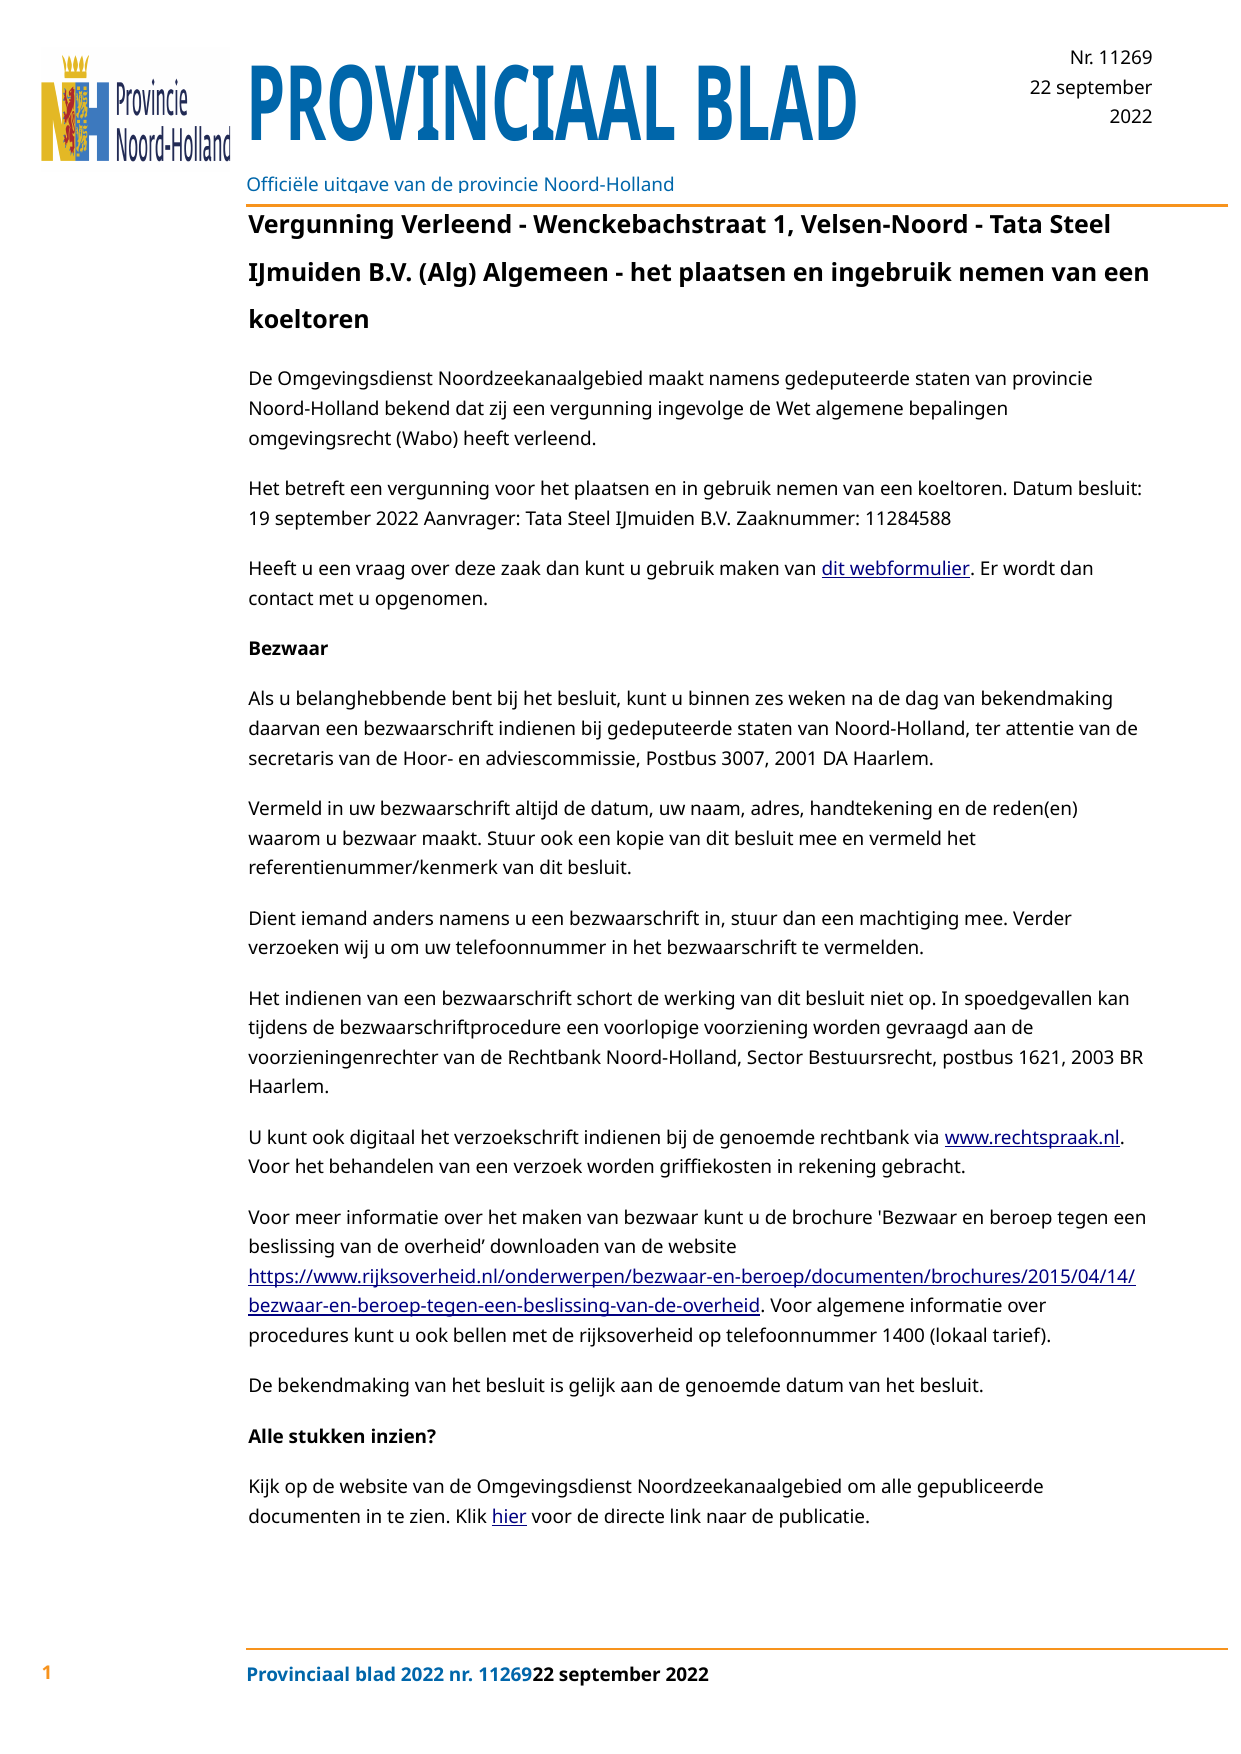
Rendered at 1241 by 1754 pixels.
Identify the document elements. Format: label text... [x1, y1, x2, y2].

text Dient iemand anders namens u een bezwaarschrift in, stuur dan een machtiging mee. Verder verzoeken wij u om uw telefoonnummer in het bezwaarschrift te vermelden. [248, 905, 1152, 960]
text U kunt ook digitaal het verzoekschrift indienen bij de genoemde rechtbank via www.rechtspraak.nl. Voor het behandelen van een verzoek worden griffiekosten in rekening gebracht. [248, 1124, 1152, 1179]
text Het indienen van een bezwaarschrift schort de werking van dit besluit niet op. In spoedgevallen kan tijdens de bezwaarschriftprocedure een voorlopige voorziening worden gevraagd aan de voorzieningenrechter van de Rechtbank Noord-Holland, Sector Bestuursrecht, postbus 1621, 2003 BR Haarlem. [248, 985, 1152, 1099]
text Bezwaar [248, 635, 1152, 661]
text Alle stukken inzien? [248, 1423, 1152, 1449]
picture [41, 47, 231, 172]
text Vermeld in uw bezwaarschrift altijd de datum, uw naam, adres, handtekening en de reden(en) waarom u bezwaar maakt. Stuur ook een kopie van dit besluit mee en vermeld het referentienummer/kenmerk van dit besluit. [248, 795, 1152, 880]
text Vergunning Verleend - Wenckebachstraat 1, Velsen-Noord - Tata Steel IJmuiden B.V. (Alg) Algemeen - het plaatsen en ingebruik nemen van een koeltoren [248, 207, 1152, 336]
text De bekendmaking van het besluit is gelijk aan de genoemde datum van het besluit. [248, 1373, 1152, 1398]
text De Omgevingsdienst Noordzeekanaalgebied maakt namens gedeputeerde staten van provincie Noord-Holland bekend dat zij een vergunning ingevolge de Wet algemene bepalingen omgevingsrecht (Wabo) heeft verleend. [248, 366, 1152, 450]
text Heeft u een vraag over deze zaak dan kunt u gebruik maken van dit webformulier. Er wordt dan contact met u opgenomen. [248, 555, 1152, 610]
text Kijk op de website van de Omgevingsdienst Noordzeekanaalgebied om alle gepubliceerde documenten in te zien. Klik hier voor de directe link naar de publicatie. [248, 1473, 1152, 1529]
text Voor meer informatie over het maken van bezwaar kunt u de brochure 'Bezwaar en beroep tegen een beslissing van de overheid’ downloaden van de website https://www.rijksoverheid.nl/onderwerpen/bezwaar-en-beroep/documenten/brochures/2015/04/14/bezwaar-en-beroep-tegen-een-beslissing-van-de-overheid. Voor algemene informatie over procedures kunt u ook bellen met de rijksoverheid op telefoonnummer 1400 (lokaal tarief). [248, 1204, 1152, 1348]
text Het betreft een vergunning voor het plaatsen en in gebruik nemen van een koeltoren. Datum besluit: 19 september 2022 Aanvrager: Tata Steel IJmuiden B.V. Zaaknummer: 11284588 [248, 475, 1152, 530]
text Als u belanghebbende bent bij het besluit, kunt u binnen zes weken na de dag van bekendmaking daarvan een bezwaarschrift indienen bij gedeputeerde staten van Noord-Holland, ter attentie van de secretaris van de Hoor- en adviescommissie, Postbus 3007, 2001 DA Haarlem. [248, 686, 1152, 770]
